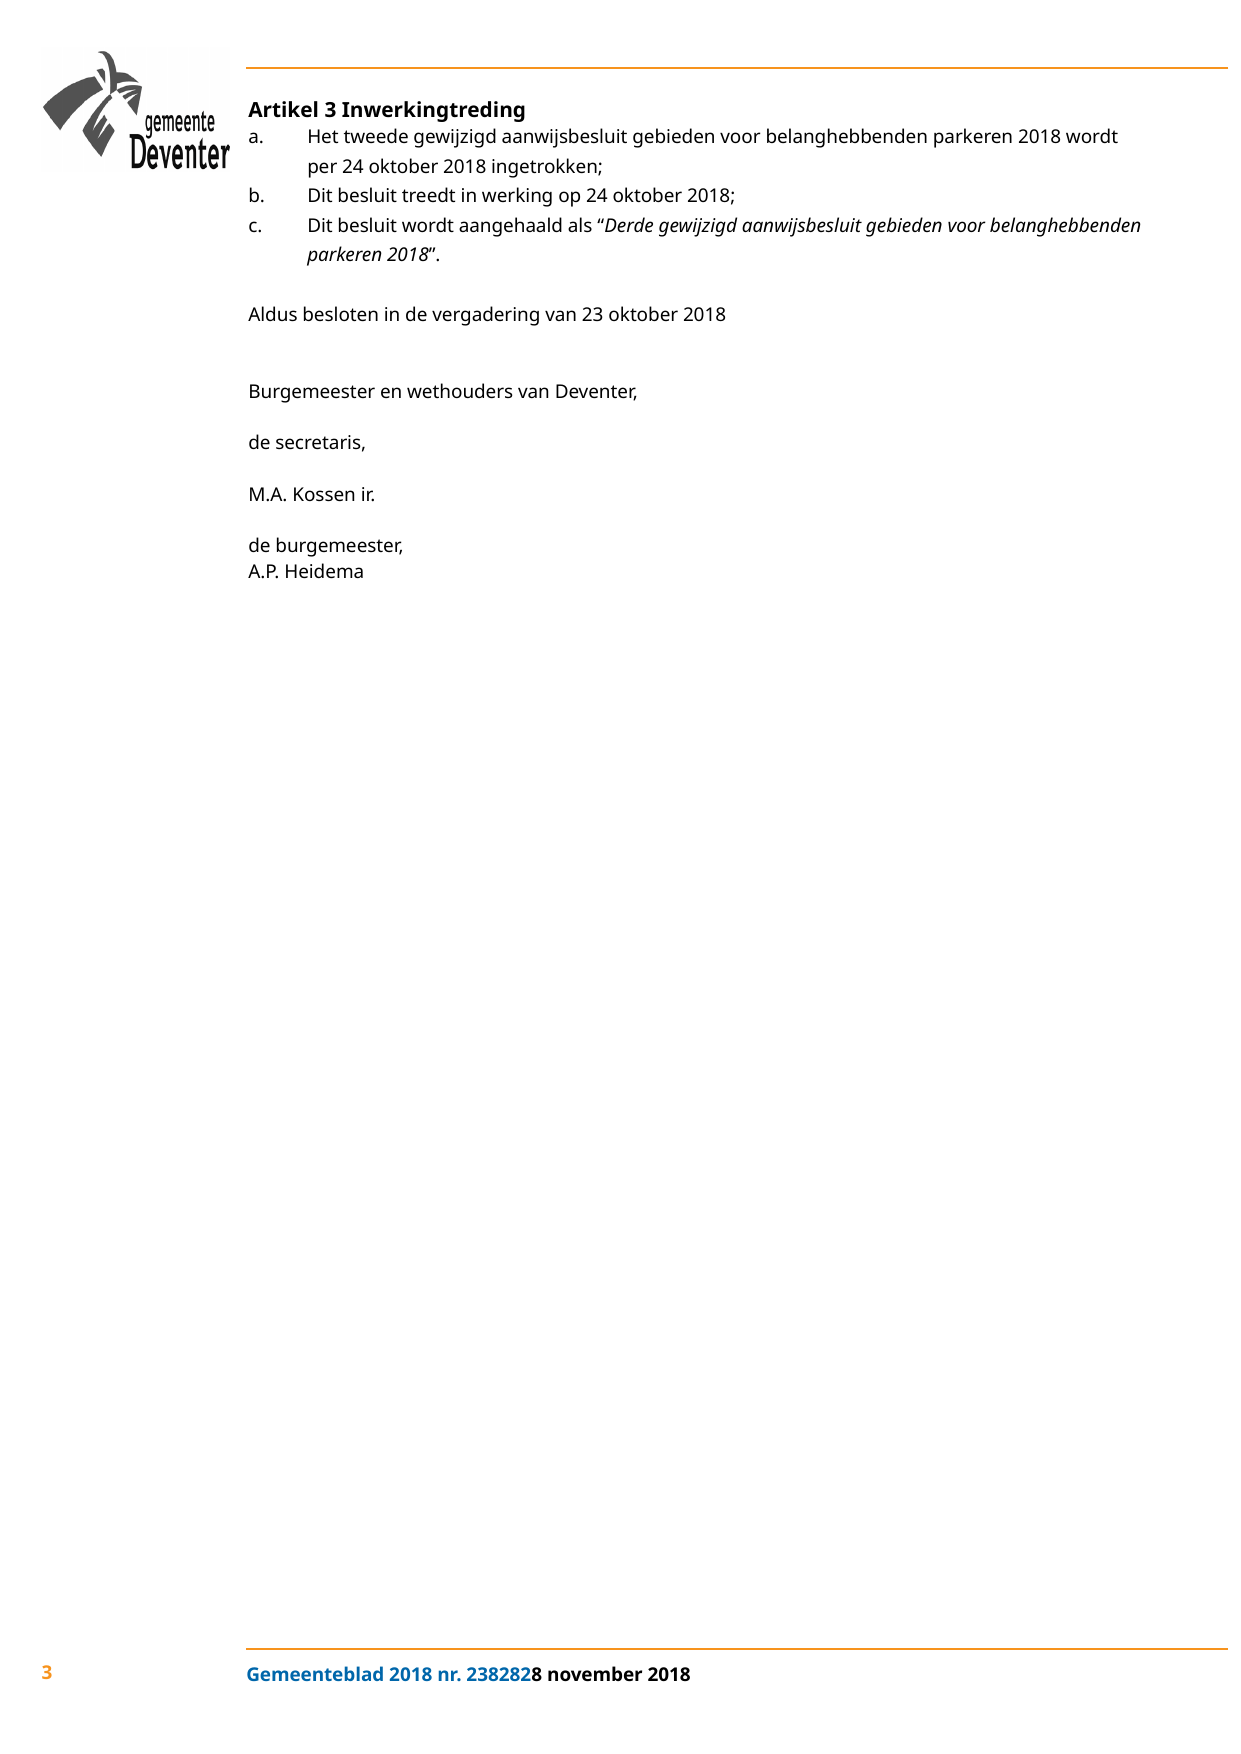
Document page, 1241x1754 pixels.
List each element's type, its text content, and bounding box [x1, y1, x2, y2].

text Aldus besloten in de vergadering van 23 oktober 2018 [248, 301, 1152, 326]
list Het tweede gewijzigd aanwijsbesluit gebieden voor belanghebbenden parkeren 2018 wordt per 24 oktober 2018 ingetrokken; [248, 123, 1152, 178]
text Artikel 3 Inwerkingtreding [248, 95, 1152, 123]
picture [41, 47, 231, 172]
list Dit besluit treedt in werking op 24 oktober 2018; [248, 182, 1152, 208]
text Burgemeester en wethouders van Deventer, [248, 378, 1152, 404]
text M.A. Kossen ir. [248, 481, 1152, 507]
list Dit besluit wordt aangehaald als “Derde gewijzigd aanwijsbesluit gebieden voor belanghebbenden parkeren 2018”. [248, 212, 1152, 267]
text de burgemeester, [248, 532, 1152, 558]
text de secretaris, [248, 429, 1152, 455]
text A.P. Heidema [248, 558, 1152, 584]
